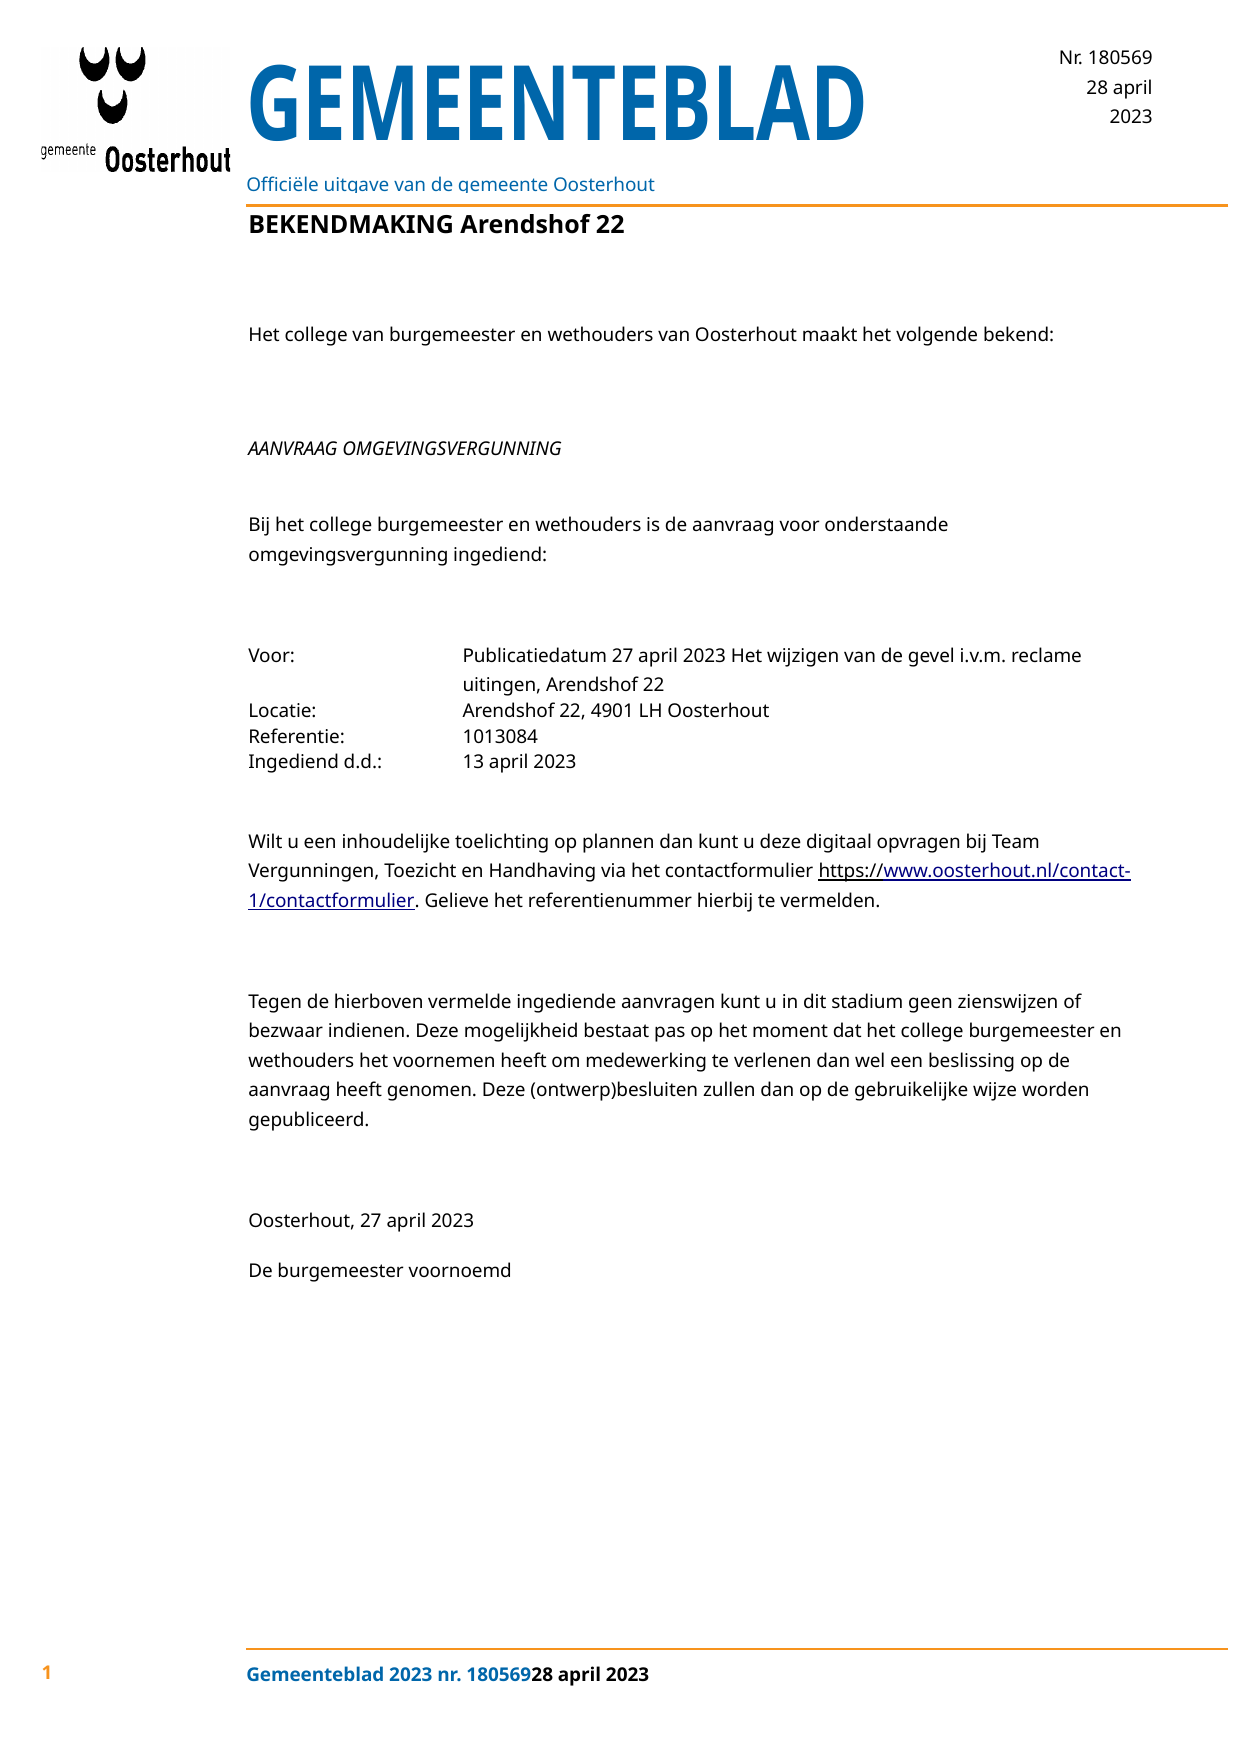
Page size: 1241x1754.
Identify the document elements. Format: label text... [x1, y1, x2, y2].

text Bij het college burgemeester en wethouders is de aanvraag voor onderstaande omgevingsvergunning ingediend: [248, 511, 1152, 567]
table_header Voor: [248, 642, 462, 697]
text De burgemeester voornoemd [248, 1257, 1152, 1283]
table_cell 1013084 [462, 723, 1152, 748]
picture [41, 47, 231, 172]
table_cell 13 april 2023 [462, 749, 1152, 774]
table_header Publicatiedatum 27 april 2023 Het wijzigen van de gevel i.v.m. reclame uitingen, Arendshof 22 [462, 642, 1152, 697]
text AANVRAAG OMGEVINGSVERGUNNING [248, 435, 1152, 461]
text Het college van burgemeester en wethouders van Oosterhout maakt het volgende bekend: [248, 321, 1152, 346]
text Tegen de hierboven vermelde ingediende aanvragen kunt u in dit stadium geen zienswijzen of bezwaar indienen. Deze mogelijkheid bestaat pas op het moment dat het college burgemeester en wethouders het voornemen heeft om medewerking te verlenen dan wel een beslissing op de aanvraag heeft genomen. Deze (ontwerp)besluiten zullen dan op de gebruikelijke wijze worden gepubliceerd. [248, 988, 1152, 1132]
text BEKENDMAKING Arendshof 22 [248, 207, 1152, 241]
table_cell Referentie: [248, 723, 462, 748]
table_cell Locatie: [248, 697, 462, 723]
table_cell Ingediend d.d.: [248, 749, 462, 774]
text Oosterhout, 27 april 2023 [248, 1207, 1152, 1233]
text Wilt u een inhoudelijke toelichting op plannen dan kunt u deze digitaal opvragen bij Team Vergunningen, Toezicht en Handhaving via het contactformulier https://www.oosterhout.nl/contact-1/contactformulier. Gelieve het referentienummer hierbij te vermelden. [248, 828, 1152, 913]
table_cell Arendshof 22, 4901 LH Oosterhout [462, 697, 1152, 723]
